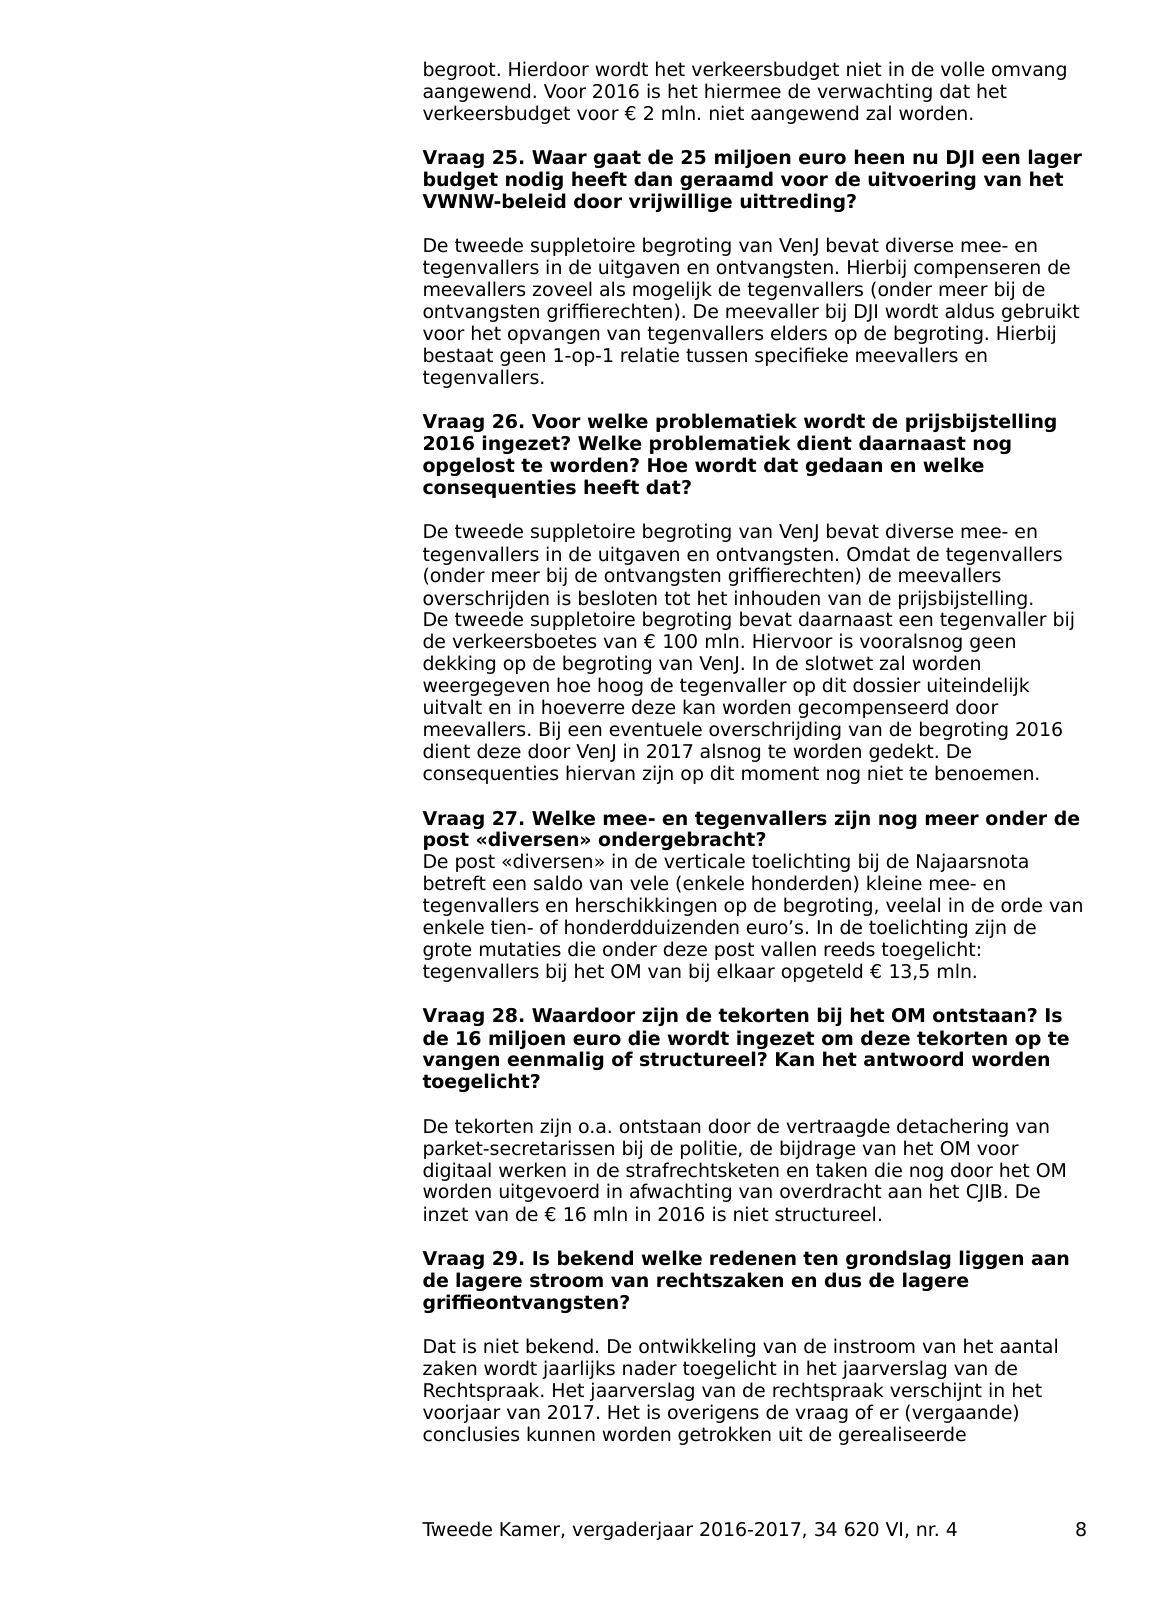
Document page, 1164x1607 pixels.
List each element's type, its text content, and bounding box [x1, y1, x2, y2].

text Vraag 26. Voor welke problematiek wordt de prijsbijstelling 2016 ingezet? Welke problematiek dient daarnaast nog opgelost te worden? Hoe wordt dat gedaan en welke consequenties heeft dat? [422, 411, 1087, 499]
text begroot. Hierdoor wordt het verkeersbudget niet in de volle omvang aangewend. Voor 2016 is het hiermee de verwachting dat het verkeersbudget voor € 2 mln. niet aangewend zal worden. [422, 59, 1087, 125]
text De tweede suppletoire begroting van VenJ bevat diverse mee- en tegenvallers in de uitgaven en ontvangsten. Omdat de tegenvallers (onder meer bij de ontvangsten griffierechten) de meevallers overschrijden is besloten tot het inhouden van de prijsbijstelling. [422, 521, 1087, 609]
text De tekorten zijn o.a. ontstaan door de vertraagde detachering van parket-secretarissen bij de politie, de bijdrage van het OM voor digitaal werken in de strafrechtsketen en taken die nog door het OM worden uitgevoerd in afwachting van overdracht aan het CJIB. De inzet van de € 16 mln in 2016 is niet structureel. [422, 1116, 1087, 1225]
text De tweede suppletoire begroting bevat daarnaast een tegenvaller bij de verkeersboetes van € 100 mln. Hiervoor is vooralsnog geen dekking op de begroting van VenJ. In de slotwet zal worden weergegeven hoe hoog de tegenvaller op dit dossier uiteindelijk uitvalt en in hoeverre deze kan worden gecompenseerd door meevallers. Bij een eventuele overschrijding van de begroting 2016 dient deze door VenJ in 2017 alsnog te worden gedekt. De consequenties hiervan zijn op dit moment nog niet te benoemen. [422, 609, 1087, 785]
text De tweede suppletoire begroting van VenJ bevat diverse mee- en tegenvallers in de uitgaven en ontvangsten. Hierbij compenseren de meevallers zoveel als mogelijk de tegenvallers (onder meer bij de ontvangsten griffierechten). De meevaller bij DJI wordt aldus gebruikt voor het opvangen van tegenvallers elders op de begroting. Hierbij bestaat geen 1-op-1 relatie tussen specifieke meevallers en tegenvallers. [422, 235, 1087, 389]
text Vraag 25. Waar gaat de 25 miljoen euro heen nu DJI een lager budget nodig heeft dan geraamd voor de uitvoering van het VWNW-beleid door vrijwillige uittreding? [422, 147, 1087, 213]
text Vraag 28. Waardoor zijn de tekorten bij het OM ontstaan? Is de 16 miljoen euro die wordt ingezet om deze tekorten op te vangen eenmalig of structureel? Kan het antwoord worden toegelicht? [422, 1005, 1087, 1093]
text Vraag 29. Is bekend welke redenen ten grondslag liggen aan de lagere stroom van rechtszaken en dus de lagere griffieontvangsten? [422, 1248, 1087, 1313]
text Vraag 27. Welke mee- en tegenvallers zijn nog meer onder de post «diversen» ondergebracht? [422, 807, 1087, 851]
text Dat is niet bekend. De ontwikkeling van de instroom van het aantal zaken wordt jaarlijks nader toegelicht in het jaarverslag van de Rechtspraak. Het jaarverslag van de rechtspraak verschijnt in het voorjaar van 2017. Het is overigens de vraag of er (vergaande) conclusies kunnen worden getrokken uit de gerealiseerde [422, 1336, 1087, 1446]
text De post «diversen» in de verticale toelichting bij de Najaarsnota betreft een saldo van vele (enkele honderden) kleine mee- en tegenvallers en herschikkingen op de begroting, veelal in de orde van enkele tien- of honderdduizenden euro’s. In de toelichting zijn de grote mutaties die onder deze post vallen reeds toegelicht: tegenvallers bij het OM van bij elkaar opgeteld € 13,5 mln. [422, 851, 1087, 983]
